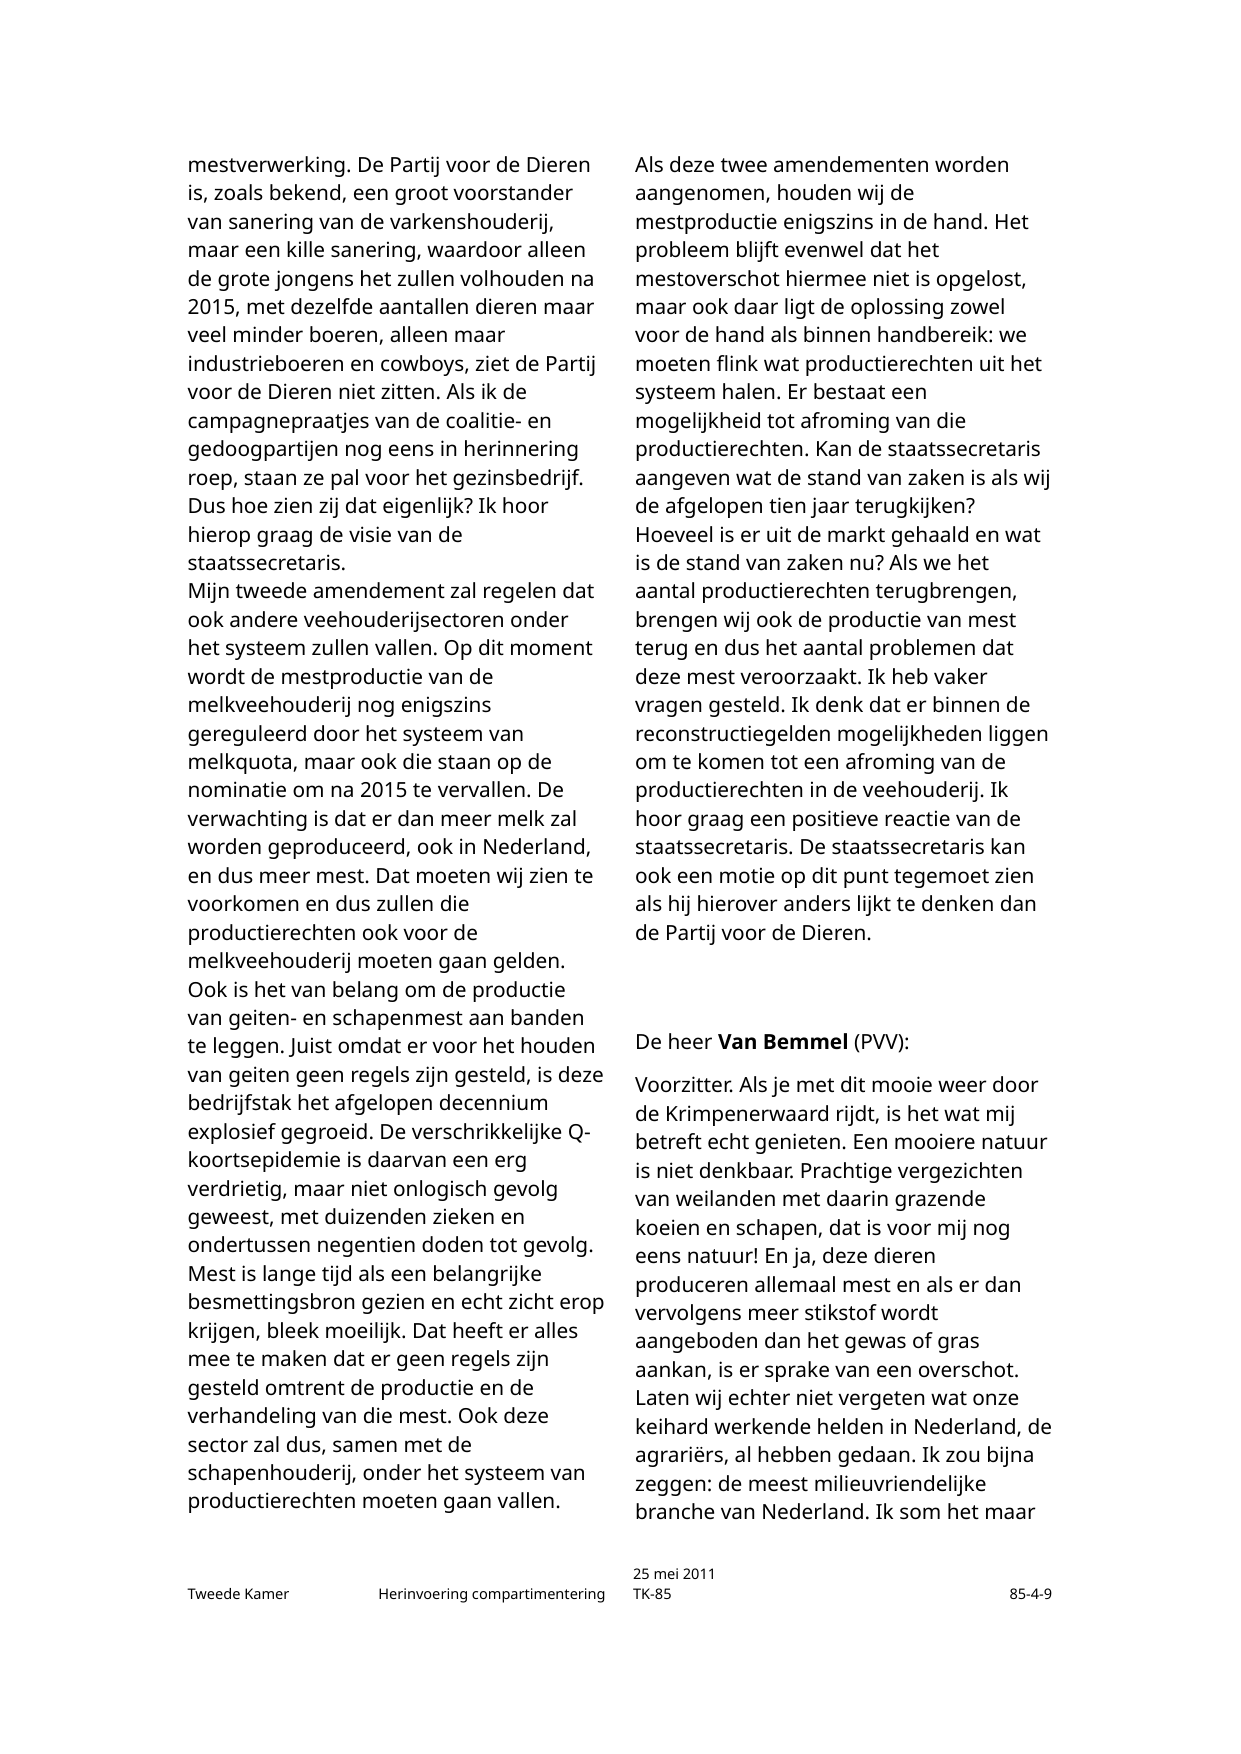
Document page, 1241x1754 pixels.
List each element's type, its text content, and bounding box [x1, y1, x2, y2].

text De heer Van Bemmel (PVV): [635, 1027, 1053, 1056]
text mestverwerking. De Partij voor de Dieren is, zoals bekend, een groot voorstander van sanering van de varkenshouderij, maar een kille sanering, waardoor alleen de grote jongens het zullen volhouden na 2015, met dezelfde aantallen dieren maar veel minder boeren, alleen maar industrieboeren en cowboys, ziet de Partij voor de Dieren niet zitten. Als ik de campagnepraatjes van de coalitie- en gedoogpartijen nog eens in herinnering roep, staan ze pal voor het gezinsbedrijf. Dus hoe zien zij dat eigenlijk? Ik hoor hierop graag de visie van de staatssecretaris. [187, 150, 605, 577]
text Als deze twee amendementen worden aangenomen, houden wij de mestproductie enigszins in de hand. Het probleem blijft evenwel dat het mestoverschot hiermee niet is opgelost, maar ook daar ligt de oplossing zowel voor de hand als binnen handbereik: we moeten flink wat productierechten uit het systeem halen. Er bestaat een mogelijkheid tot afroming van die productierechten. Kan de staatssecretaris aangeven wat de stand van zaken is als wij de afgelopen tien jaar terugkijken? Hoeveel is er uit de markt gehaald en wat is de stand van zaken nu? Als we het aantal productierechten terugbrengen, brengen wij ook de productie van mest terug en dus het aantal problemen dat deze mest veroorzaakt. Ik heb vaker vragen gesteld. Ik denk dat er binnen de reconstructiegelden mogelijkheden liggen om te komen tot een afroming van de productierechten in de veehouderij. Ik hoor graag een positieve reactie van de staatssecretaris. De staatssecretaris kan ook een motie op dit punt tegemoet zien als hij hierover anders lijkt te denken dan de Partij voor de Dieren. [635, 150, 1053, 946]
text Ook is het van belang om de productie van geiten- en schapenmest aan banden te leggen. Juist omdat er voor het houden van geiten geen regels zijn gesteld, is deze bedrijfstak het afgelopen decennium explosief gegroeid. De verschrikkelijke Q-koortsepidemie is daarvan een erg verdrietig, maar niet onlogisch gevolg geweest, met duizenden zieken en ondertussen negentien doden tot gevolg. Mest is lange tijd als een belangrijke besmettingsbron gezien en echt zicht erop krijgen, bleek moeilijk. Dat heeft er alles mee te maken dat er geen regels zijn gesteld omtrent de productie en de verhandeling van die mest. Ook deze sector zal dus, samen met de schapenhouderij, onder het systeem van productierechten moeten gaan vallen. [187, 975, 605, 1515]
text Laten wij echter niet vergeten wat onze keihard werkende helden in Nederland, de agrariërs, al hebben gedaan. Ik zou bijna zeggen: de meest milieuvriendelijke branche van Nederland. Ik som het maar [635, 1383, 1053, 1526]
text Voorzitter. Als je met dit mooie weer door de Krimpenerwaard rijdt, is het wat mij betreft echt genieten. Een mooiere natuur is niet denkbaar. Prachtige vergezichten van weilanden met daarin grazende koeien en schapen, dat is voor mij nog eens natuur! En ja, deze dieren produceren allemaal mest en als er dan vervolgens meer stikstof wordt aangeboden dan het gewas of gras aankan, is er sprake van een overschot. [635, 1071, 1053, 1383]
text Mijn tweede amendement zal regelen dat ook andere veehouderijsectoren onder het systeem zullen vallen. Op dit moment wordt de mestproductie van de melkveehouderij nog enigszins gereguleerd door het systeem van melkquota, maar ook die staan op de nominatie om na 2015 te vervallen. De verwachting is dat er dan meer melk zal worden geproduceerd, ook in Nederland, en dus meer mest. Dat moeten wij zien te voorkomen en dus zullen die productierechten ook voor de melkveehouderij moeten gaan gelden. [187, 577, 605, 975]
text  [635, 976, 1053, 1005]
